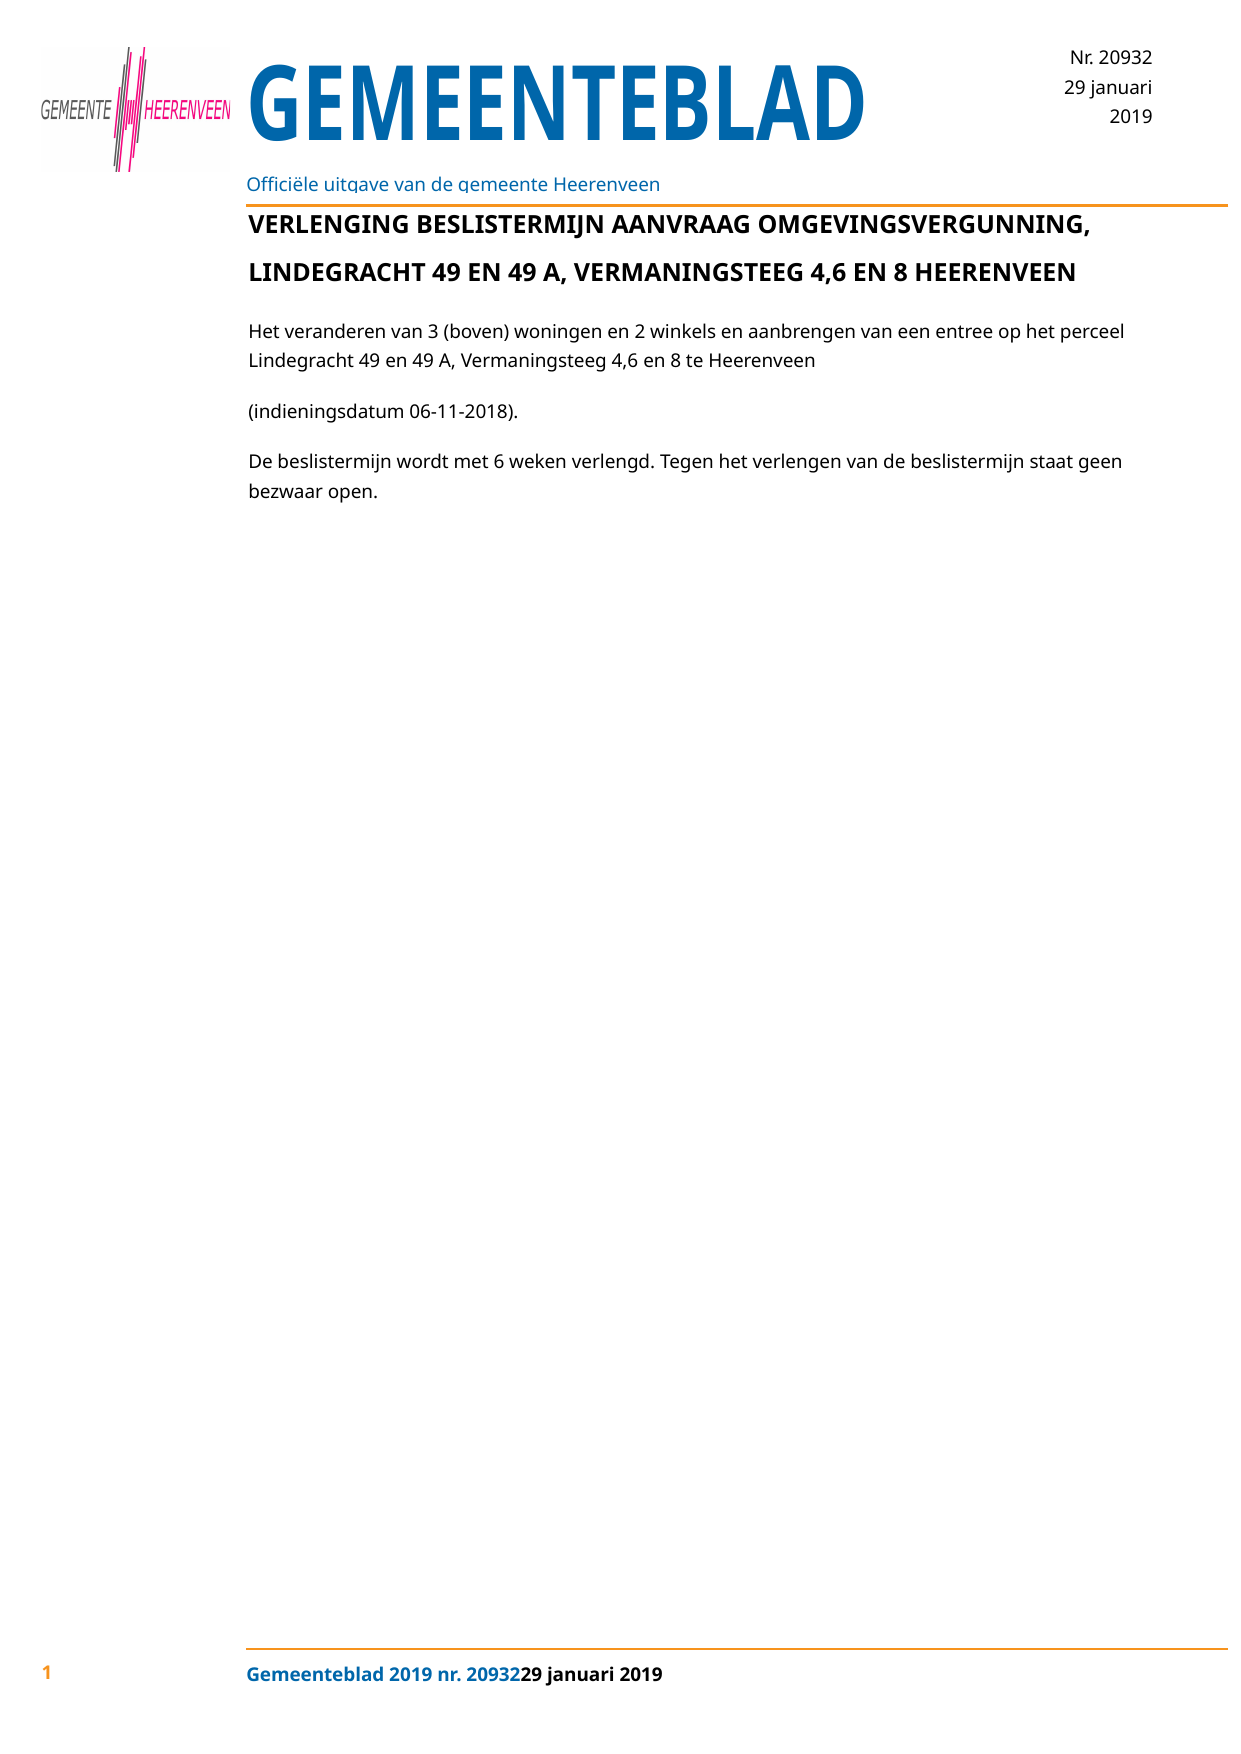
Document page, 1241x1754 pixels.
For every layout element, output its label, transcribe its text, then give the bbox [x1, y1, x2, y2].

picture [41, 47, 231, 172]
text Het veranderen van 3 (boven) woningen en 2 winkels en aanbrengen van een entree op het perceel Lindegracht 49 en 49 A, Vermaningsteeg 4,6 en 8 te Heerenveen [248, 318, 1152, 373]
text (indieningsdatum 06-11-2018). [248, 398, 1152, 424]
text VERLENGING BESLISTERMIJN AANVRAAG OMGEVINGSVERGUNNING, LINDEGRACHT 49 EN 49 A, VERMANINGSTEEG 4,6 EN 8 HEERENVEEN [248, 207, 1152, 288]
text De beslistermijn wordt met 6 weken verlengd. Tegen het verlengen van de beslistermijn staat geen bezwaar open. [248, 448, 1152, 504]
